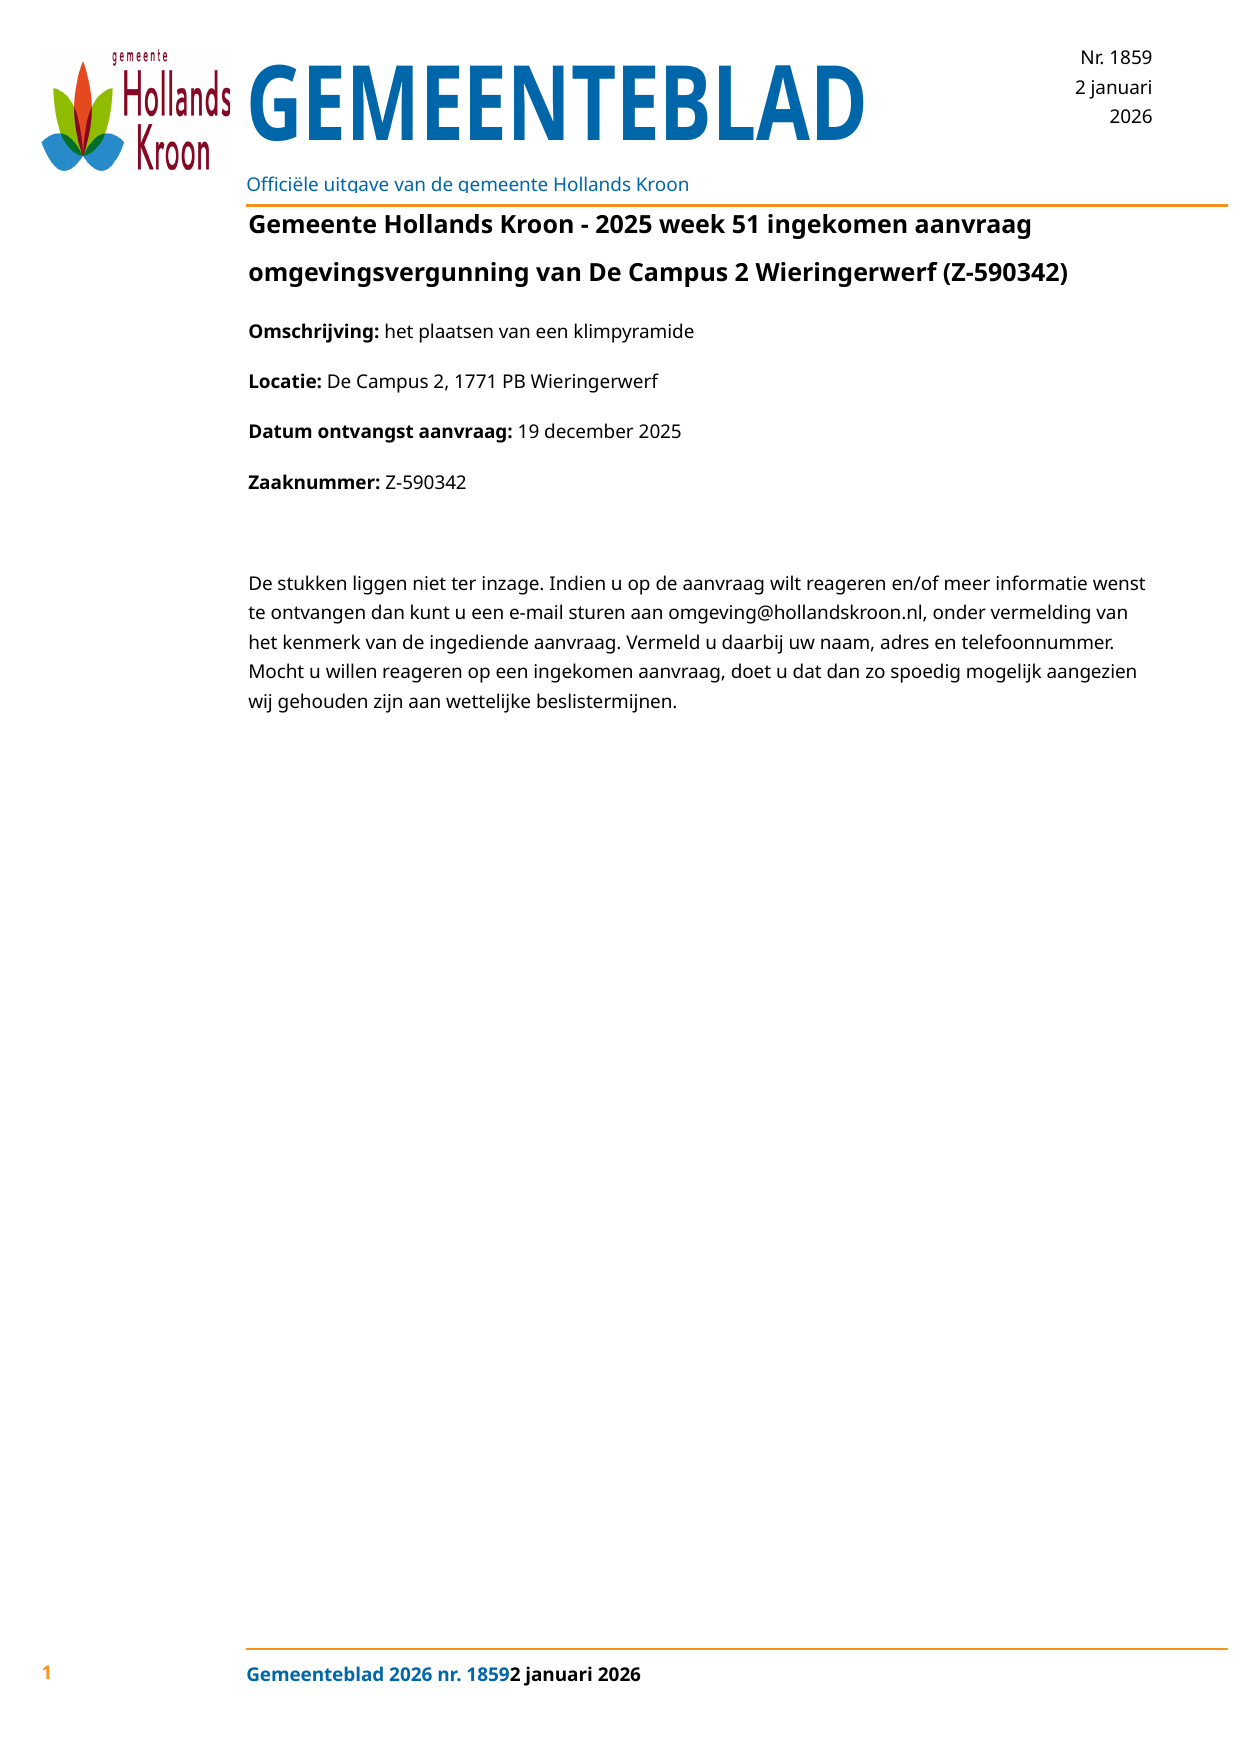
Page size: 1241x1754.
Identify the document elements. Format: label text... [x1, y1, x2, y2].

picture [41, 47, 231, 172]
text De stukken liggen niet ter inzage. Indien u op de aanvraag wilt reageren en/of meer informatie wenst te ontvangen dan kunt u een e-mail sturen aan omgeving@hollandskroon.nl, onder vermelding van het kenmerk van de ingediende aanvraag. Vermeld u daarbij uw naam, adres en telefoonnummer. Mocht u willen reageren op een ingekomen aanvraag, doet u dat dan zo spoedig mogelijk aangezien wij gehouden zijn aan wettelijke beslistermijnen. [248, 570, 1152, 714]
text Omschrijving: het plaatsen van een klimpyramide [248, 318, 1152, 344]
text Zaaknummer: Z-590342 [248, 469, 1152, 495]
text Datum ontvangst aanvraag: 19 december 2025 [248, 419, 1152, 444]
text Locatie: De Campus 2, 1771 PB Wieringerwerf [248, 368, 1152, 394]
text Gemeente Hollands Kroon - 2025 week 51 ingekomen aanvraag omgevingsvergunning van De Campus 2 Wieringerwerf (Z-590342) [248, 207, 1152, 288]
